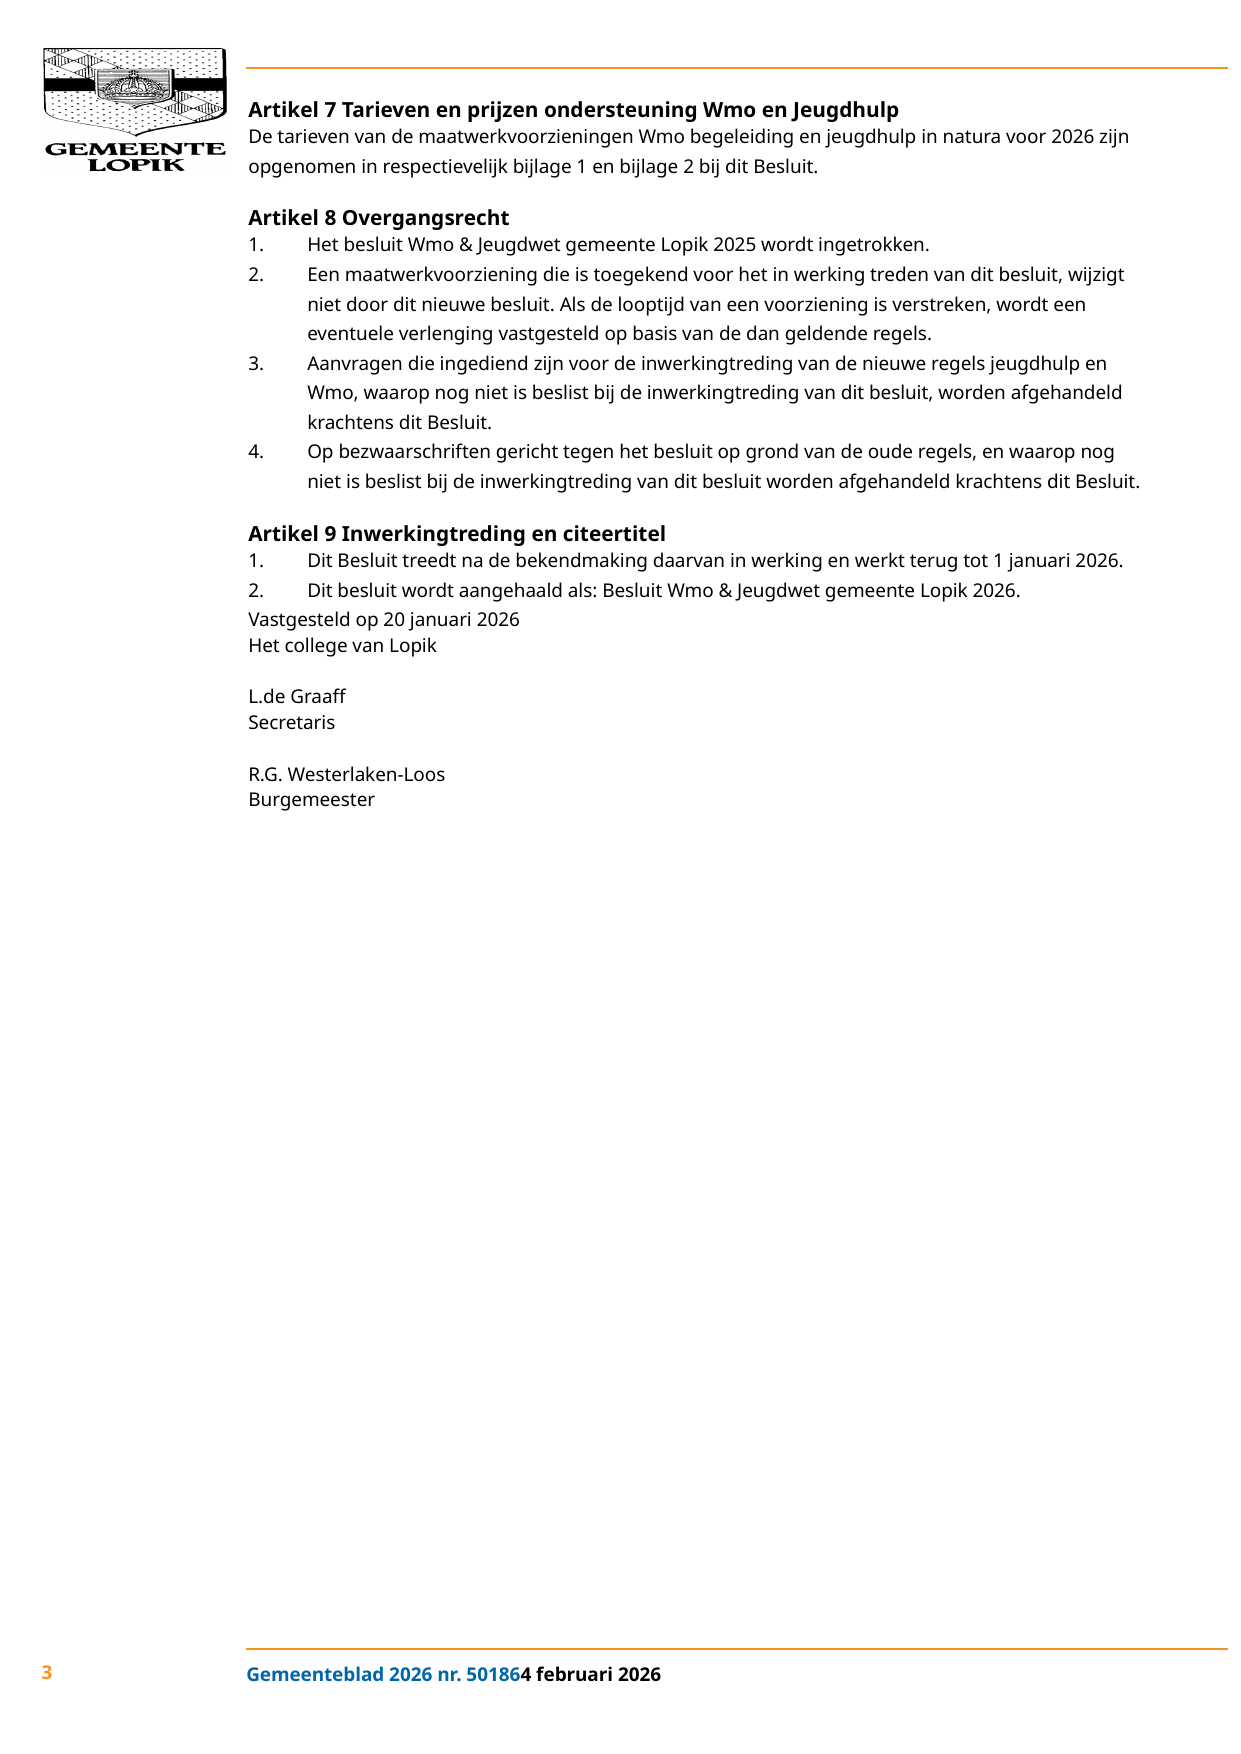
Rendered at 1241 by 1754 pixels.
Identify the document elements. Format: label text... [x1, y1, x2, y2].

list Aanvragen die ingediend zijn voor de inwerkingtreding van de nieuwe regels jeugdhulp en Wmo, waarop nog niet is beslist bij de inwerkingtreding van dit besluit, worden afgehandeld krachtens dit Besluit. [248, 350, 1152, 435]
text L.de Graaff [248, 683, 1152, 709]
list Dit Besluit treedt na de bekendmaking daarvan in werking en werkt terug tot 1 januari 2026. [248, 547, 1152, 573]
list Op bezwaarschriften gericht tegen het besluit op grond van de oude regels, en waarop nog niet is beslist bij de inwerkingtreding van dit besluit worden afgehandeld krachtens dit Besluit. [248, 439, 1152, 494]
picture [41, 47, 231, 172]
list Een maatwerkvoorziening die is toegekend voor het in werking treden van dit besluit, wijzigt niet door dit nieuwe besluit. Als de looptijd van een voorziening is verstreken, wordt een eventuele verlenging vastgesteld op basis van de dan geldende regels. [248, 261, 1152, 346]
text R.G. Westerlaken-Loos [248, 761, 1152, 786]
text Artikel 9 Inwerkingtreding en citeertitel [248, 519, 1152, 547]
text Het college van Lopik [248, 632, 1152, 658]
list Dit besluit wordt aangehaald als: Besluit Wmo & Jeugdwet gemeente Lopik 2026. [248, 577, 1152, 602]
text Vastgesteld op 20 januari 2026 [248, 606, 1152, 632]
text Artikel 8 Overgangsrecht [248, 203, 1152, 232]
text De tarieven van de maatwerkvoorzieningen Wmo begeleiding en jeugdhulp in natura voor 2026 zijn opgenomen in respectievelijk bijlage 1 en bijlage 2 bij dit Besluit. [248, 123, 1152, 178]
text Artikel 7 Tarieven en prijzen ondersteuning Wmo en Jeugdhulp [248, 95, 1152, 123]
text Secretaris [248, 709, 1152, 735]
list Het besluit Wmo & Jeugdwet gemeente Lopik 2025 wordt ingetrokken. [248, 232, 1152, 257]
text Burgemeester [248, 786, 1152, 812]
